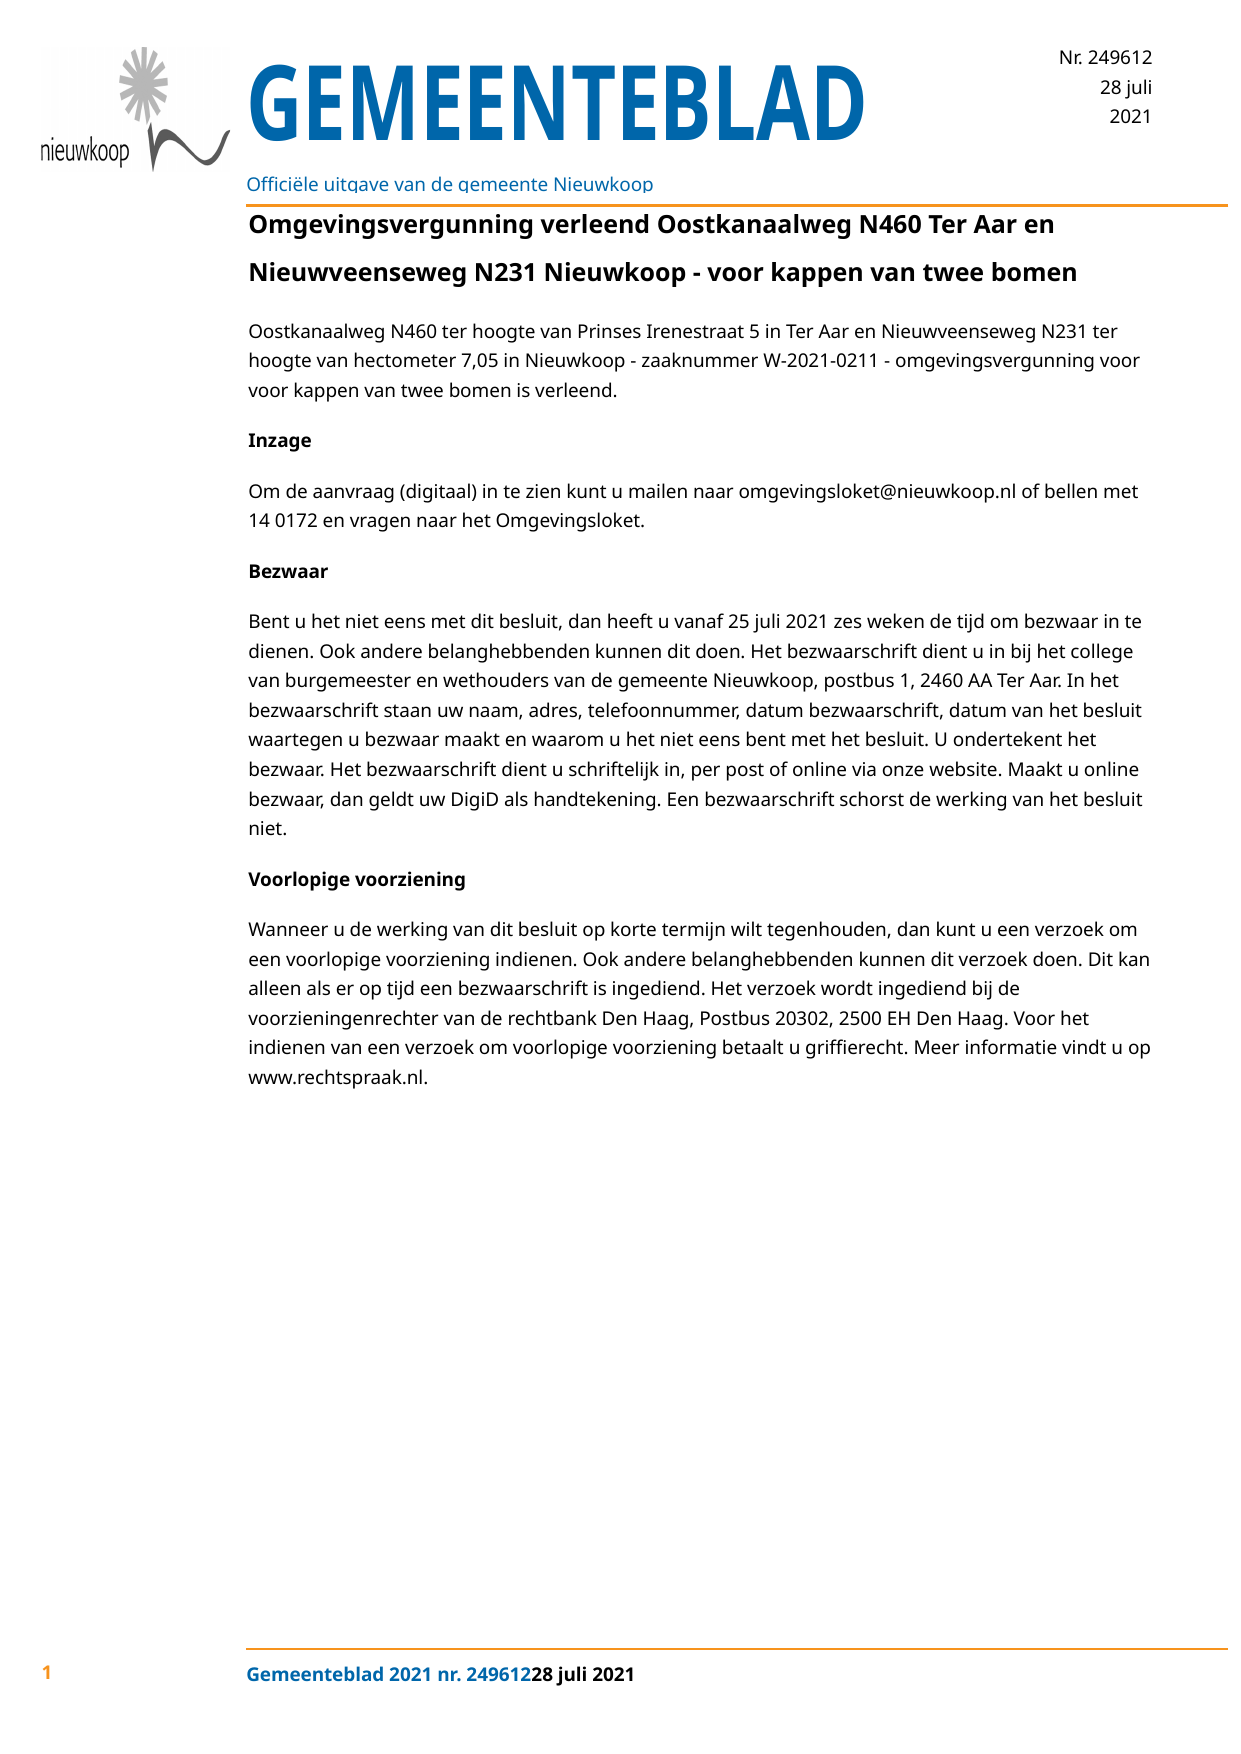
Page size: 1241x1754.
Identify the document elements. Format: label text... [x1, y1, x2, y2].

text Inzage [248, 427, 1152, 453]
text Oostkanaalweg N460 ter hoogte van Prinses Irenestraat 5 in Ter Aar en Nieuwveenseweg N231 ter hoogte van hectometer 7,05 in Nieuwkoop - zaaknummer W-2021-0211 - omgevingsvergunning voor voor kappen van twee bomen is verleend. [248, 318, 1152, 403]
text Wanneer u de werking van dit besluit op korte termijn wilt tegenhouden, dan kunt u een verzoek om een voorlopige voorziening indienen. Ook andere belanghebbenden kunnen dit verzoek doen. Dit kan alleen als er op tijd een bezwaarschrift is ingediend. Het verzoek wordt ingediend bij de voorzieningenrechter van de rechtbank Den Haag, Postbus 20302, 2500 EH Den Haag. Voor het indienen van een verzoek om voorlopige voorziening betaalt u griffierecht. Meer informatie vindt u op www.rechtspraak.nl. [248, 916, 1152, 1090]
picture [41, 47, 231, 172]
text Voorlopige voorziening [248, 866, 1152, 892]
text Bent u het niet eens met dit besluit, dan heeft u vanaf 25 juli 2021 zes weken de tijd om bezwaar in te dienen. Ook andere belanghebbenden kunnen dit doen. Het bezwaarschrift dient u in bij het college van burgemeester en wethouders van de gemeente Nieuwkoop, postbus 1, 2460 AA Ter Aar. In het bezwaarschrift staan uw naam, adres, telefoonnummer, datum bezwaarschrift, datum van het besluit waartegen u bezwaar maakt en waarom u het niet eens bent met het besluit. U ondertekent het bezwaar. Het bezwaarschrift dient u schriftelijk in, per post of online via onze website. Maakt u online bezwaar, dan geldt uw DigiD als handtekening. Een bezwaarschrift schorst de werking van het besluit niet. [248, 608, 1152, 841]
text Bezwaar [248, 558, 1152, 584]
text Omgevingsvergunning verleend Oostkanaalweg N460 Ter Aar en Nieuwveenseweg N231 Nieuwkoop - voor kappen van twee bomen [248, 207, 1152, 288]
text Om de aanvraag (digitaal) in te zien kunt u mailen naar omgevingsloket@nieuwkoop.nl of bellen met 14 0172 en vragen naar het Omgevingsloket. [248, 478, 1152, 533]
